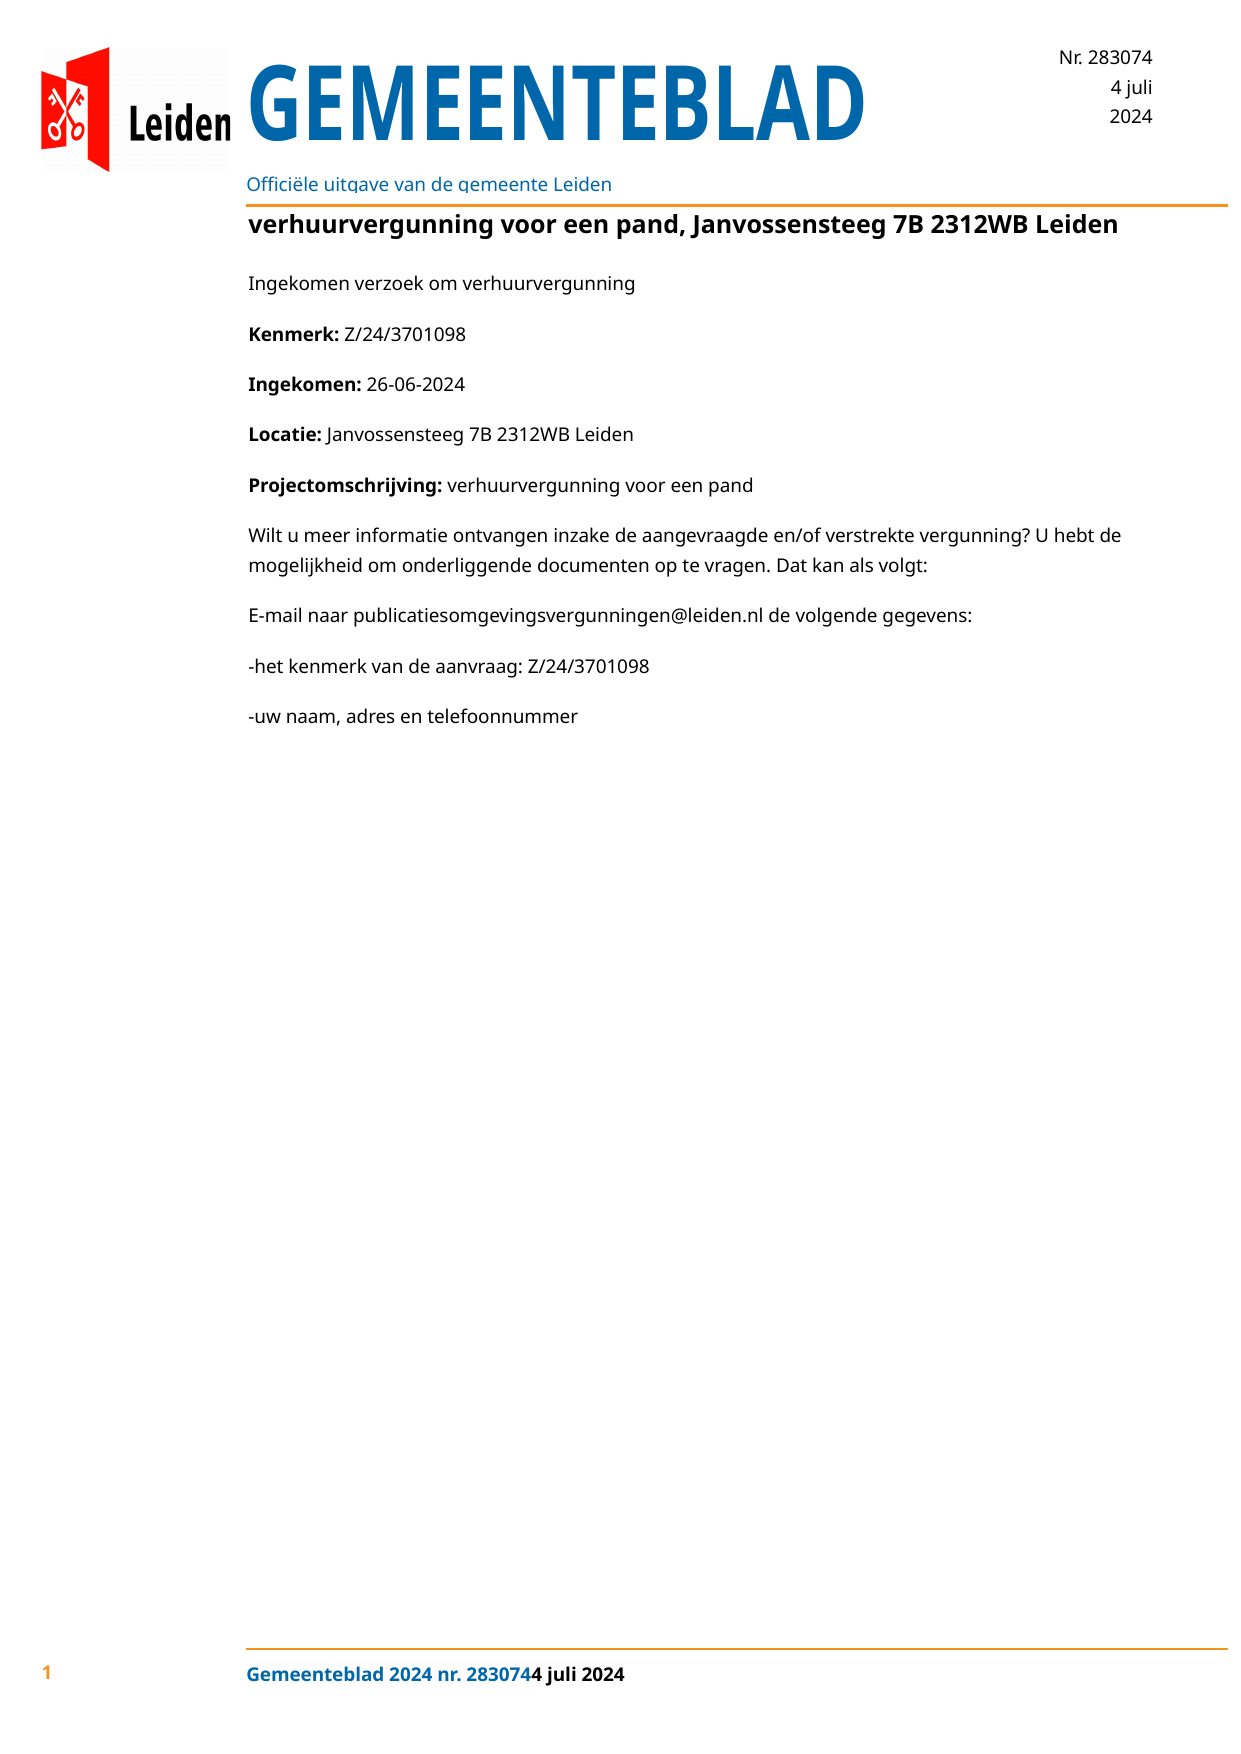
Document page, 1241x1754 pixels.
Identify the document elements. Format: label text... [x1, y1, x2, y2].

text Ingekomen verzoek om verhuurvergunning [248, 270, 1152, 296]
text -het kenmerk van de aanvraag: Z/24/3701098 [248, 653, 1152, 678]
text Locatie: Janvossensteeg 7B 2312WB Leiden [248, 422, 1152, 447]
text Kenmerk: Z/24/3701098 [248, 321, 1152, 346]
text Projectomschrijving: verhuurvergunning voor een pand [248, 472, 1152, 498]
picture [41, 47, 231, 172]
text -uw naam, adres en telefoonnummer [248, 703, 1152, 729]
text Wilt u meer informatie ontvangen inzake de aangevraagde en/of verstrekte vergunning? U hebt de mogelijkheid om onderliggende documenten op te vragen. Dat kan als volgt: [248, 522, 1152, 578]
text E-mail naar publicatiesomgevingsvergunningen@leiden.nl de volgende gegevens: [248, 602, 1152, 628]
text Ingekomen: 26-06-2024 [248, 371, 1152, 397]
text verhuurvergunning voor een pand, Janvossensteeg 7B 2312WB Leiden [248, 207, 1152, 241]
